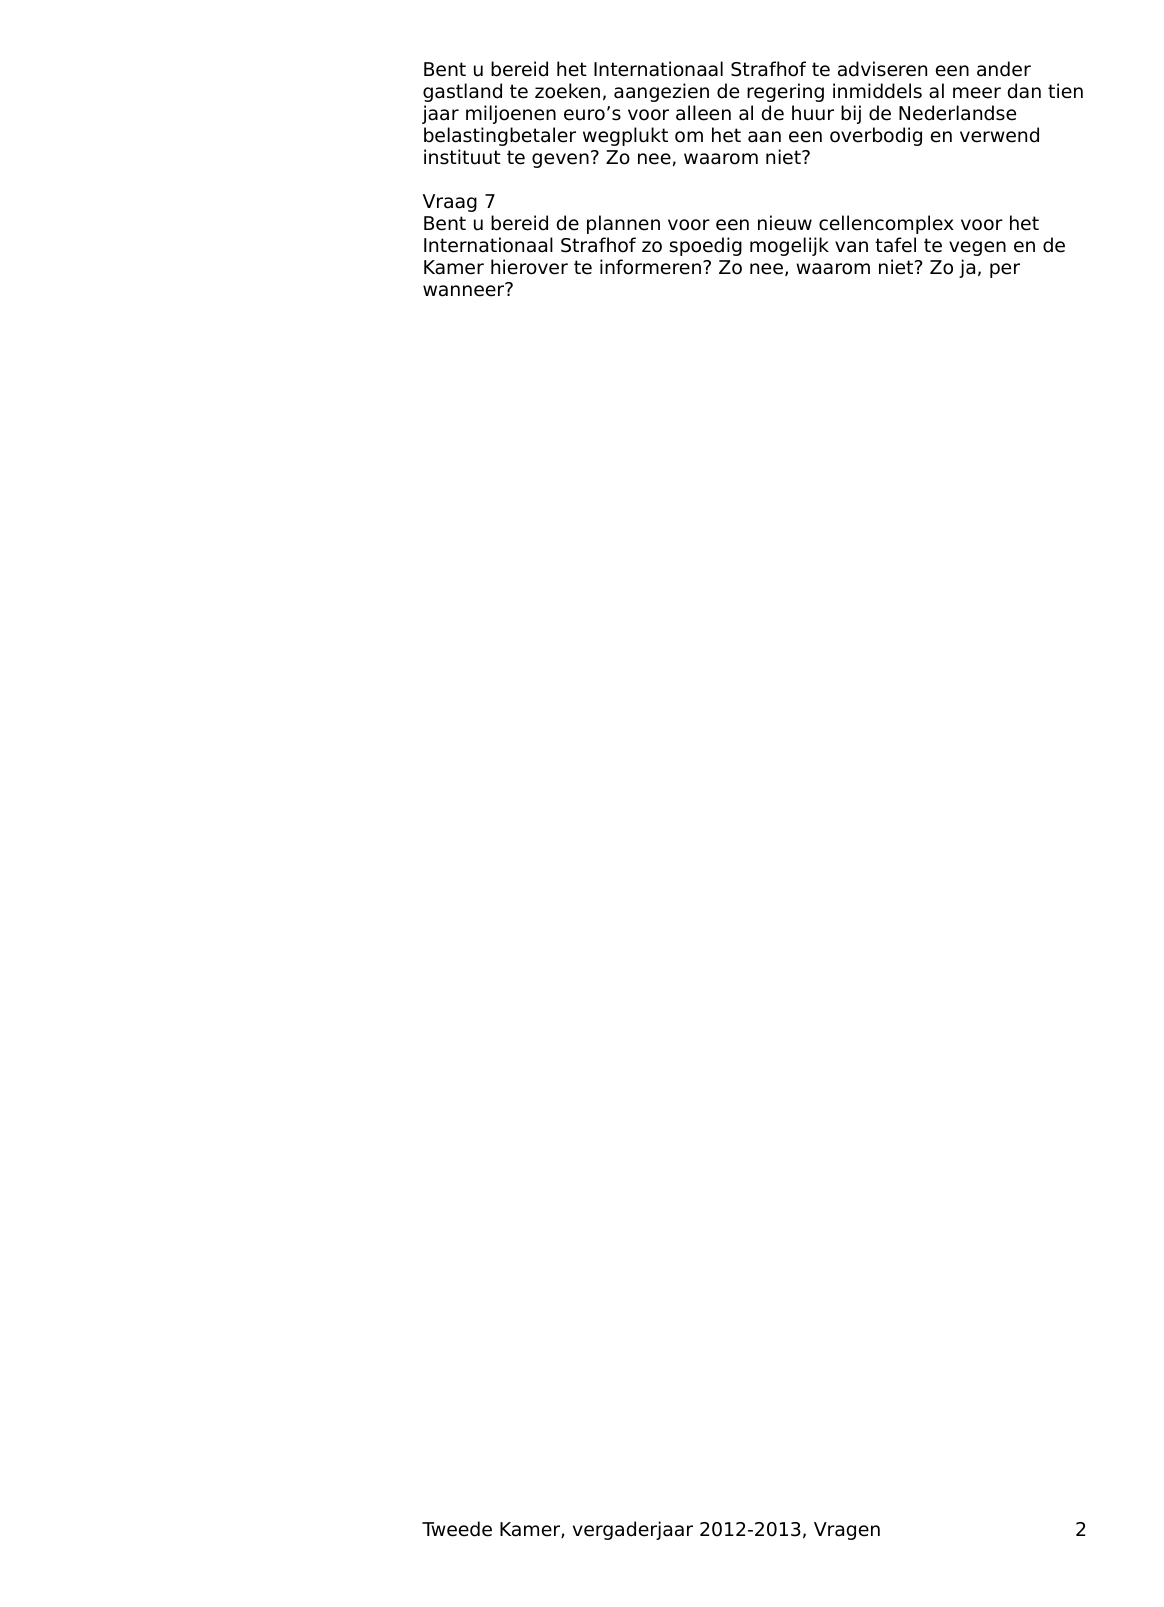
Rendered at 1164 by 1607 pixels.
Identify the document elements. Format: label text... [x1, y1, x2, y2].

text Vraag 7 [422, 191, 1087, 213]
text Bent u bereid de plannen voor een nieuw cellencomplex voor het Internationaal Strafhof zo spoedig mogelijk van tafel te vegen en de Kamer hierover te informeren? Zo nee, waarom niet? Zo ja, per wanneer? [422, 213, 1087, 301]
text Bent u bereid het Internationaal Strafhof te adviseren een ander gastland te zoeken, aangezien de regering inmiddels al meer dan tien jaar miljoenen euro’s voor alleen al de huur bij de Nederlandse belastingbetaler wegplukt om het aan een overbodig en verwend instituut te geven? Zo nee, waarom niet? [422, 59, 1087, 169]
